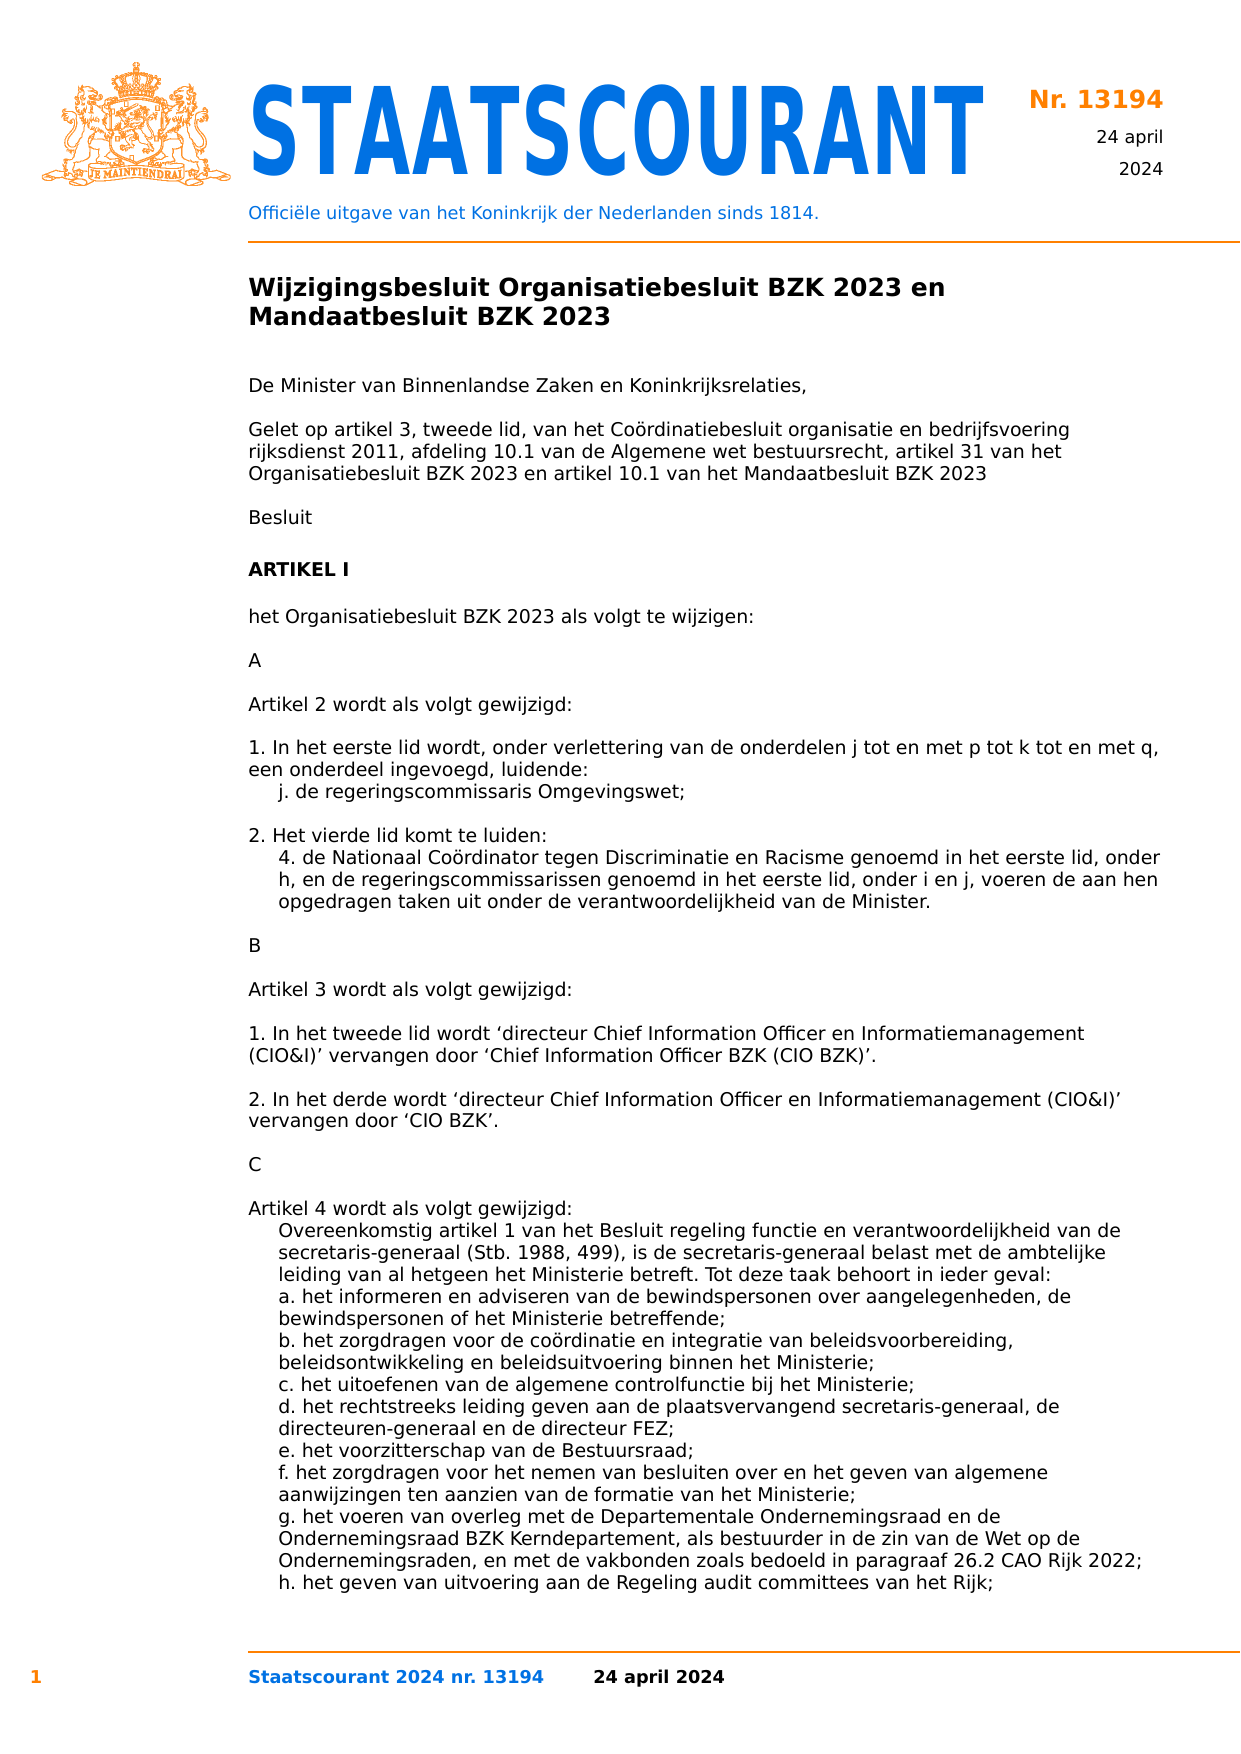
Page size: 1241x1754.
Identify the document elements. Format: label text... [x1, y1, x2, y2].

text 1. In het eerste lid wordt, onder verlettering van de onderdelen j tot en met p tot k tot en met q, een onderdeel ingevoegd, luidende: [248, 737, 1163, 781]
text B [248, 935, 1163, 957]
text e. het voorzitterschap van de Bestuursraad; [278, 1440, 1163, 1462]
text Gelet op artikel 3, tweede lid, van het Coördinatiebesluit organisatie en bedrijfsvoering rijksdienst 2011, afdeling 10.1 van de Algemene wet bestuursrecht, artikel 31 van het Organisatiebesluit BZK 2023 en artikel 10.1 van het Mandaatbesluit BZK 2023 [248, 419, 1163, 485]
table_cell 24 april [998, 121, 1240, 153]
table_cell Officiële uitgave van het Koninkrijk der Nederlanden sinds 1814. [248, 203, 1240, 241]
text Overeenkomstig artikel 1 van het Besluit regeling functie en verantwoordelijkheid van de secretaris-generaal (Stb. 1988, 499), is de secretaris-generaal belast met de ambtelijke leiding van al hetgeen het Ministerie betreft. Tot deze taak behoort in ieder geval: [278, 1220, 1163, 1286]
text h. het geven van uitvoering aan de Regeling audit committees van het Rijk; [278, 1572, 1163, 1594]
text C [248, 1154, 1163, 1176]
text het Organisatiebesluit BZK 2023 als volgt te wijzigen: [248, 606, 1163, 628]
text Besluit [248, 507, 1163, 529]
text Artikel 2 wordt als volgt gewijzigd: [248, 693, 1163, 715]
text De Minister van Binnenlandse Zaken en Koninkrijksrelaties, [248, 375, 1163, 397]
table_header [25, 62, 248, 241]
text f. het zorgdragen voor het nemen van besluiten over en het geven van algemene aanwijzingen ten aanzien van de formatie van het Ministerie; [278, 1462, 1163, 1506]
text b. het zorgdragen voor de coördinatie en integratie van beleidsvoorbereiding, beleidsontwikkeling en beleidsuitvoering binnen het Ministerie; [278, 1330, 1163, 1374]
table_header Nr. 13194 [998, 62, 1240, 121]
text 2. In het derde wordt ‘directeur Chief Information Officer en Informatiemanagement (CIO&I)’ vervangen door ‘CIO BZK’. [248, 1088, 1163, 1132]
text Artikel 3 wordt als volgt gewijzigd: [248, 979, 1163, 1001]
text 2. Het vierde lid komt te luiden: [248, 825, 1163, 847]
text c. het uitoefenen van de algemene controlfunctie bij het Ministerie; [278, 1374, 1163, 1396]
text Artikel 4 wordt als volgt gewijzigd: [248, 1198, 1163, 1220]
text d. het rechtstreeks leiding geven aan de plaatsvervangend secretaris-generaal, de directeuren-generaal en de directeur FEZ; [278, 1396, 1163, 1440]
subtitle ARTIKEL I [248, 559, 1163, 581]
picture [41, 62, 231, 186]
text j. de regeringscommissaris Omgevingswet; [278, 781, 1163, 803]
text 1. In het tweede lid wordt ‘directeur Chief Information Officer en Informatiemanagement (CIO&I)’ vervangen door ‘Chief Information Officer BZK (CIO BZK)’. [248, 1023, 1163, 1067]
text A [248, 649, 1163, 672]
table_header STAATSCOURANT [248, 62, 998, 203]
text 4. de Nationaal Coördinator tegen Discriminatie en Racisme genoemd in het eerste lid, onder h, en de regeringscommissarissen genoemd in het eerste lid, onder i en j, voeren de aan hen opgedragen taken uit onder de verantwoordelijkheid van de Minister. [278, 847, 1163, 913]
text a. het informeren en adviseren van de bewindspersonen over aangelegenheden, de bewindspersonen of het Ministerie betreffende; [278, 1286, 1163, 1330]
table_cell 2024 [998, 153, 1240, 203]
subtitle Wijzigingsbesluit Organisatiebesluit BZK 2023 en Mandaatbesluit BZK 2023 [248, 273, 1163, 331]
text g. het voeren van overleg met de Departementale Ondernemingsraad en de Ondernemingsraad BZK Kerndepartement, als bestuurder in de zin van de Wet op de Ondernemingsraden, en met de vakbonden zoals bedoeld in paragraaf 26.2 CAO Rijk 2022; [278, 1506, 1163, 1572]
